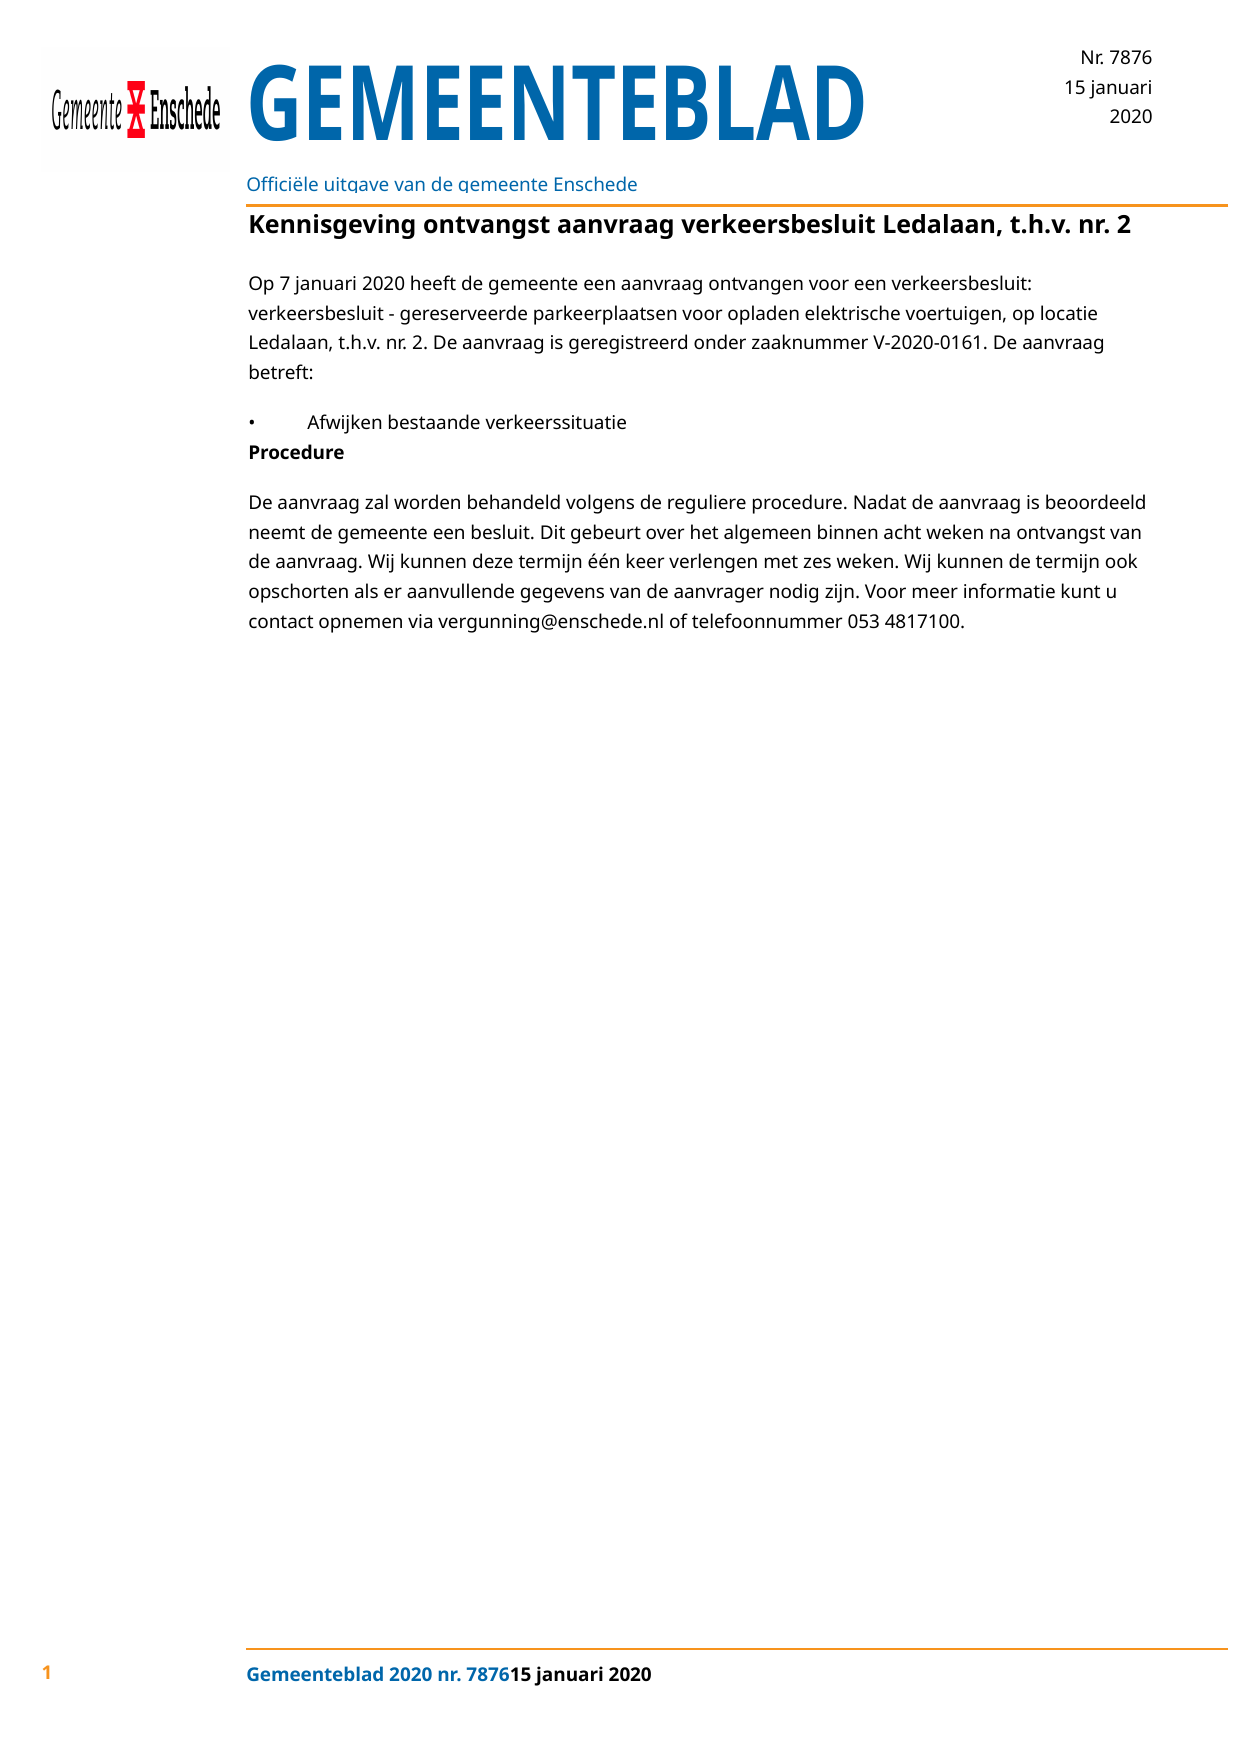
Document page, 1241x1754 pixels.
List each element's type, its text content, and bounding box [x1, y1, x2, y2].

text De aanvraag zal worden behandeld volgens de reguliere procedure. Nadat de aanvraag is beoordeeld neemt de gemeente een besluit. Dit gebeurt over het algemeen binnen acht weken na ontvangst van de aanvraag. Wij kunnen deze termijn één keer verlengen met zes weken. Wij kunnen de termijn ook opschorten als er aanvullende gegevens van de aanvrager nodig zijn. Voor meer informatie kunt u contact opnemen via vergunning@enschede.nl of telefoonnummer 053 4817100. [248, 489, 1152, 633]
text Kennisgeving ontvangst aanvraag verkeersbesluit Ledalaan, t.h.v. nr. 2 [248, 207, 1152, 241]
text Procedure [248, 439, 1152, 465]
picture [41, 47, 231, 172]
list Afwijken bestaande verkeerssituatie [248, 409, 1152, 435]
text Op 7 januari 2020 heeft de gemeente een aanvraag ontvangen voor een verkeersbesluit: verkeersbesluit - gereserveerde parkeerplaatsen voor opladen elektrische voertuigen, op locatie Ledalaan, t.h.v. nr. 2. De aanvraag is geregistreerd onder zaaknummer V-2020-0161. De aanvraag betreft: [248, 270, 1152, 385]
